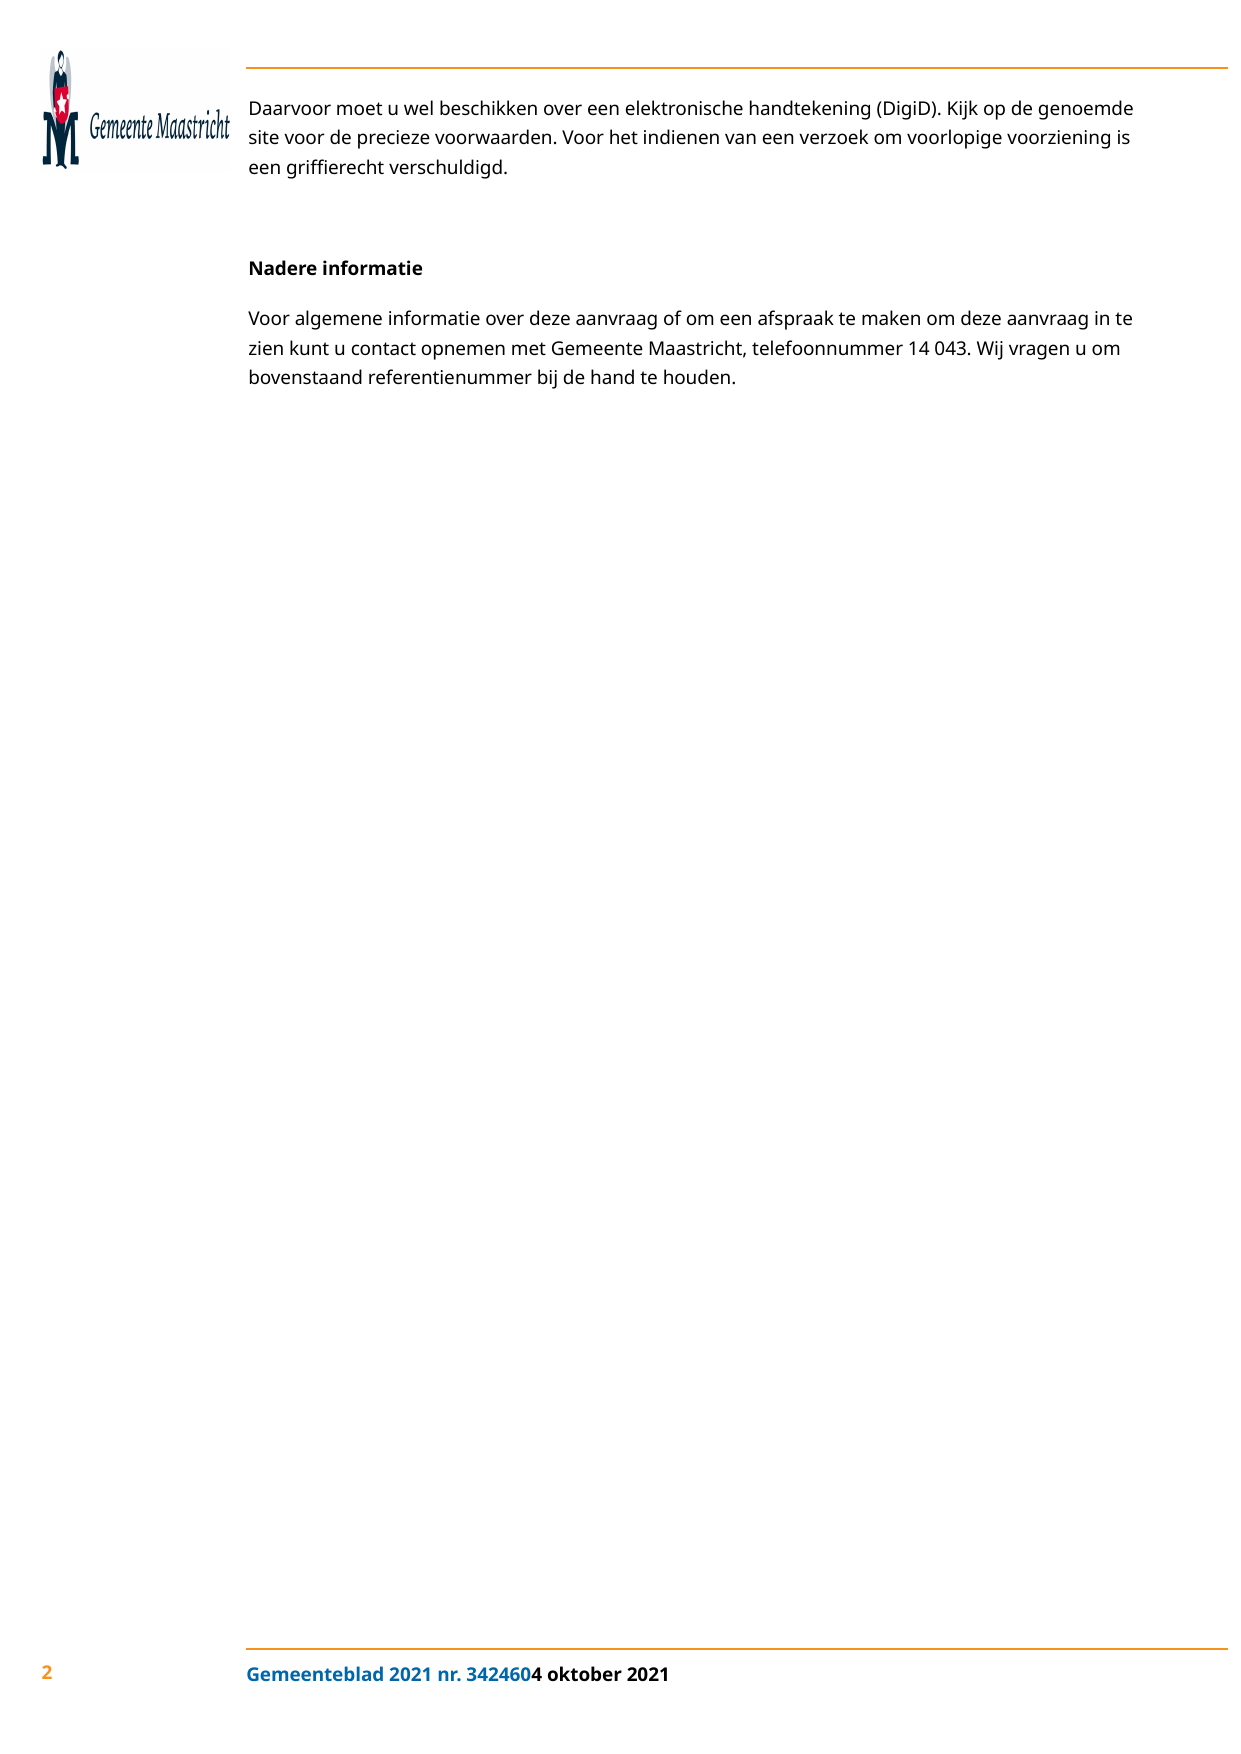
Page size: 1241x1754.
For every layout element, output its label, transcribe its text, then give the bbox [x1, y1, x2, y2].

text Voor algemene informatie over deze aanvraag of om een afspraak te maken om deze aanvraag in te zien kunt u contact opnemen met Gemeente Maastricht, telefoonnummer 14 043. Wij vragen u om bovenstaand referentienummer bij de hand te houden. [248, 305, 1152, 390]
text Daarvoor moet u wel beschikken over een elektronische handtekening (DigiD). Kijk op de genoemde site voor de precieze voorwaarden. Voor het indienen van een verzoek om voorlopige voorziening is een griffierecht verschuldigd. [248, 95, 1152, 180]
picture [41, 47, 231, 172]
text Nadere informatie [248, 255, 1152, 281]
